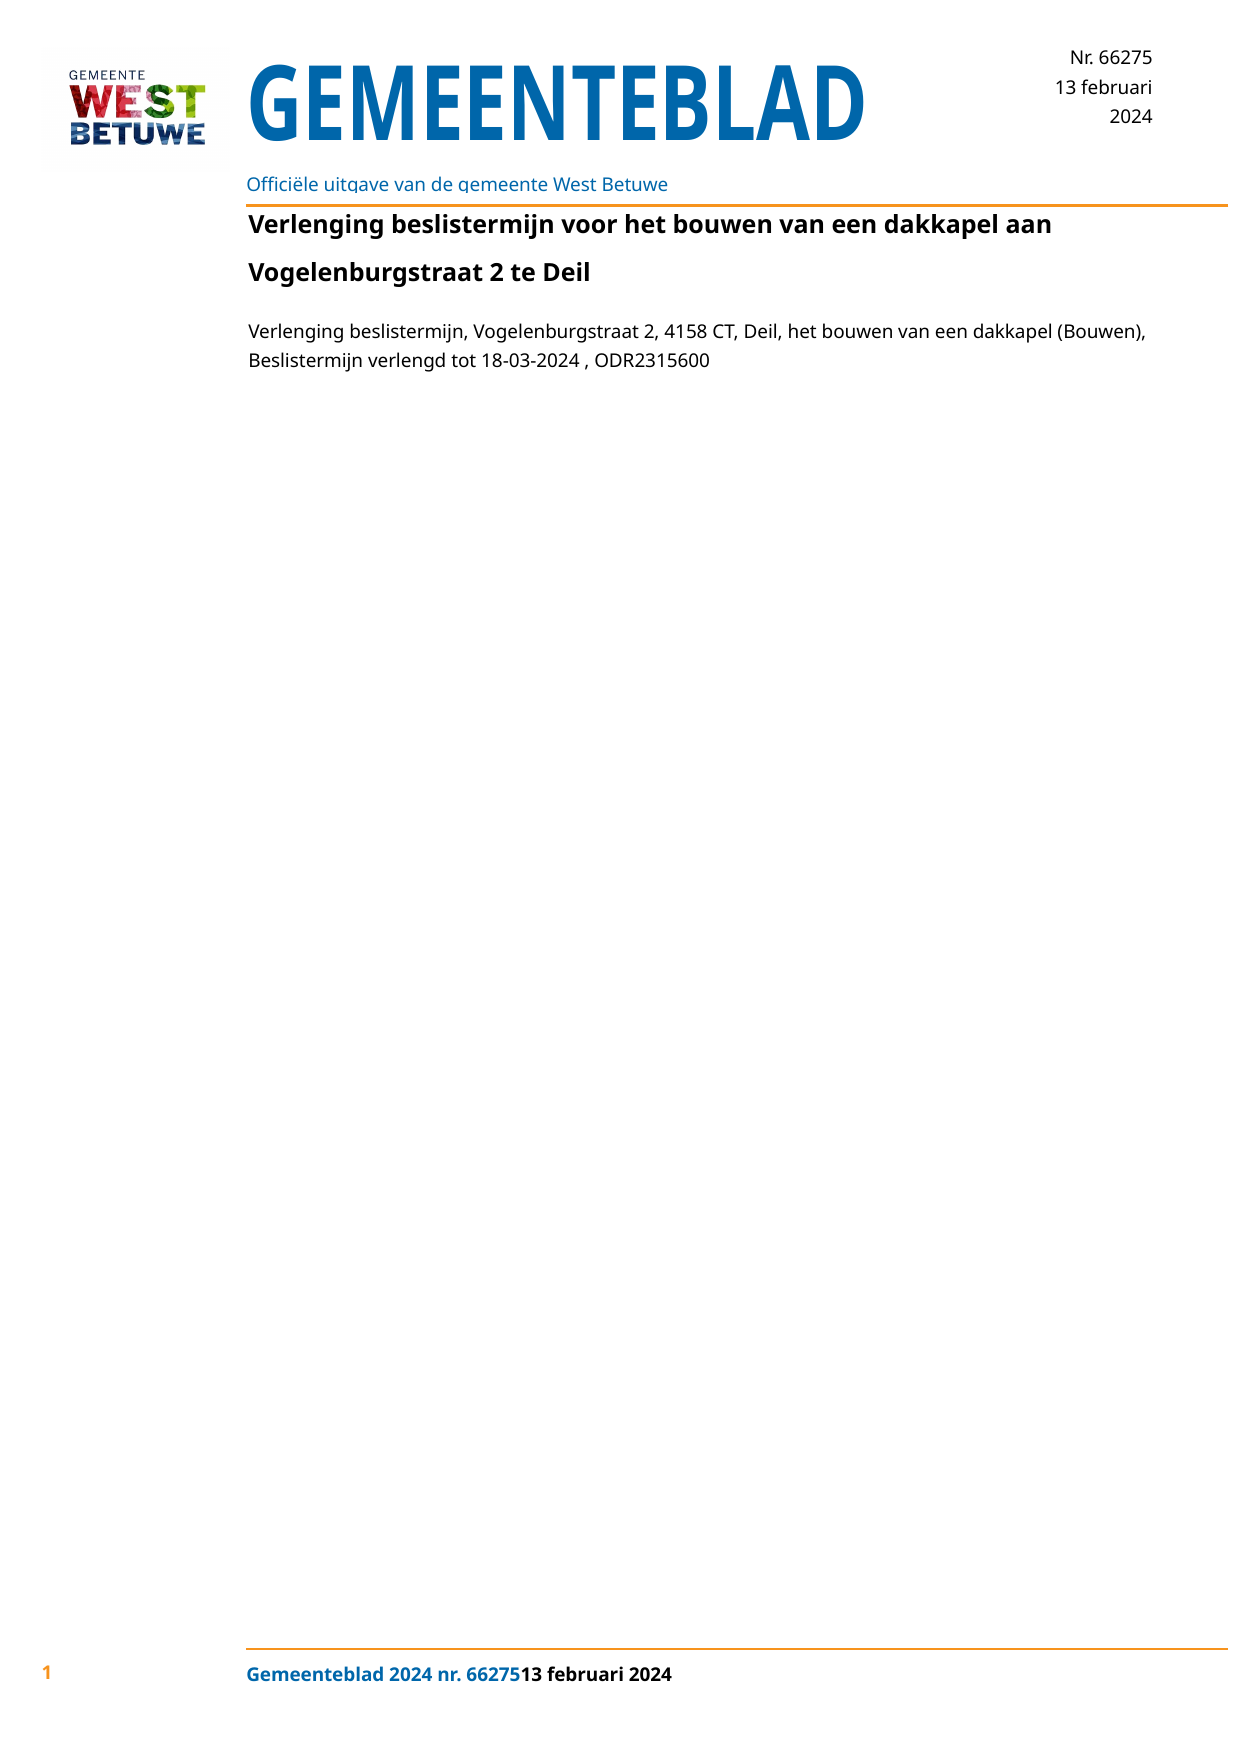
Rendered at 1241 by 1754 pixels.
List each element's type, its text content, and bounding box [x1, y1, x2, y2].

picture [41, 47, 231, 172]
text Verlenging beslistermijn, Vogelenburgstraat 2, 4158 CT, Deil, het bouwen van een dakkapel (Bouwen), Beslistermijn verlengd tot 18-03-2024 , ODR2315600 [248, 318, 1152, 373]
text Verlenging beslistermijn voor het bouwen van een dakkapel aan Vogelenburgstraat 2 te Deil [248, 207, 1152, 288]
